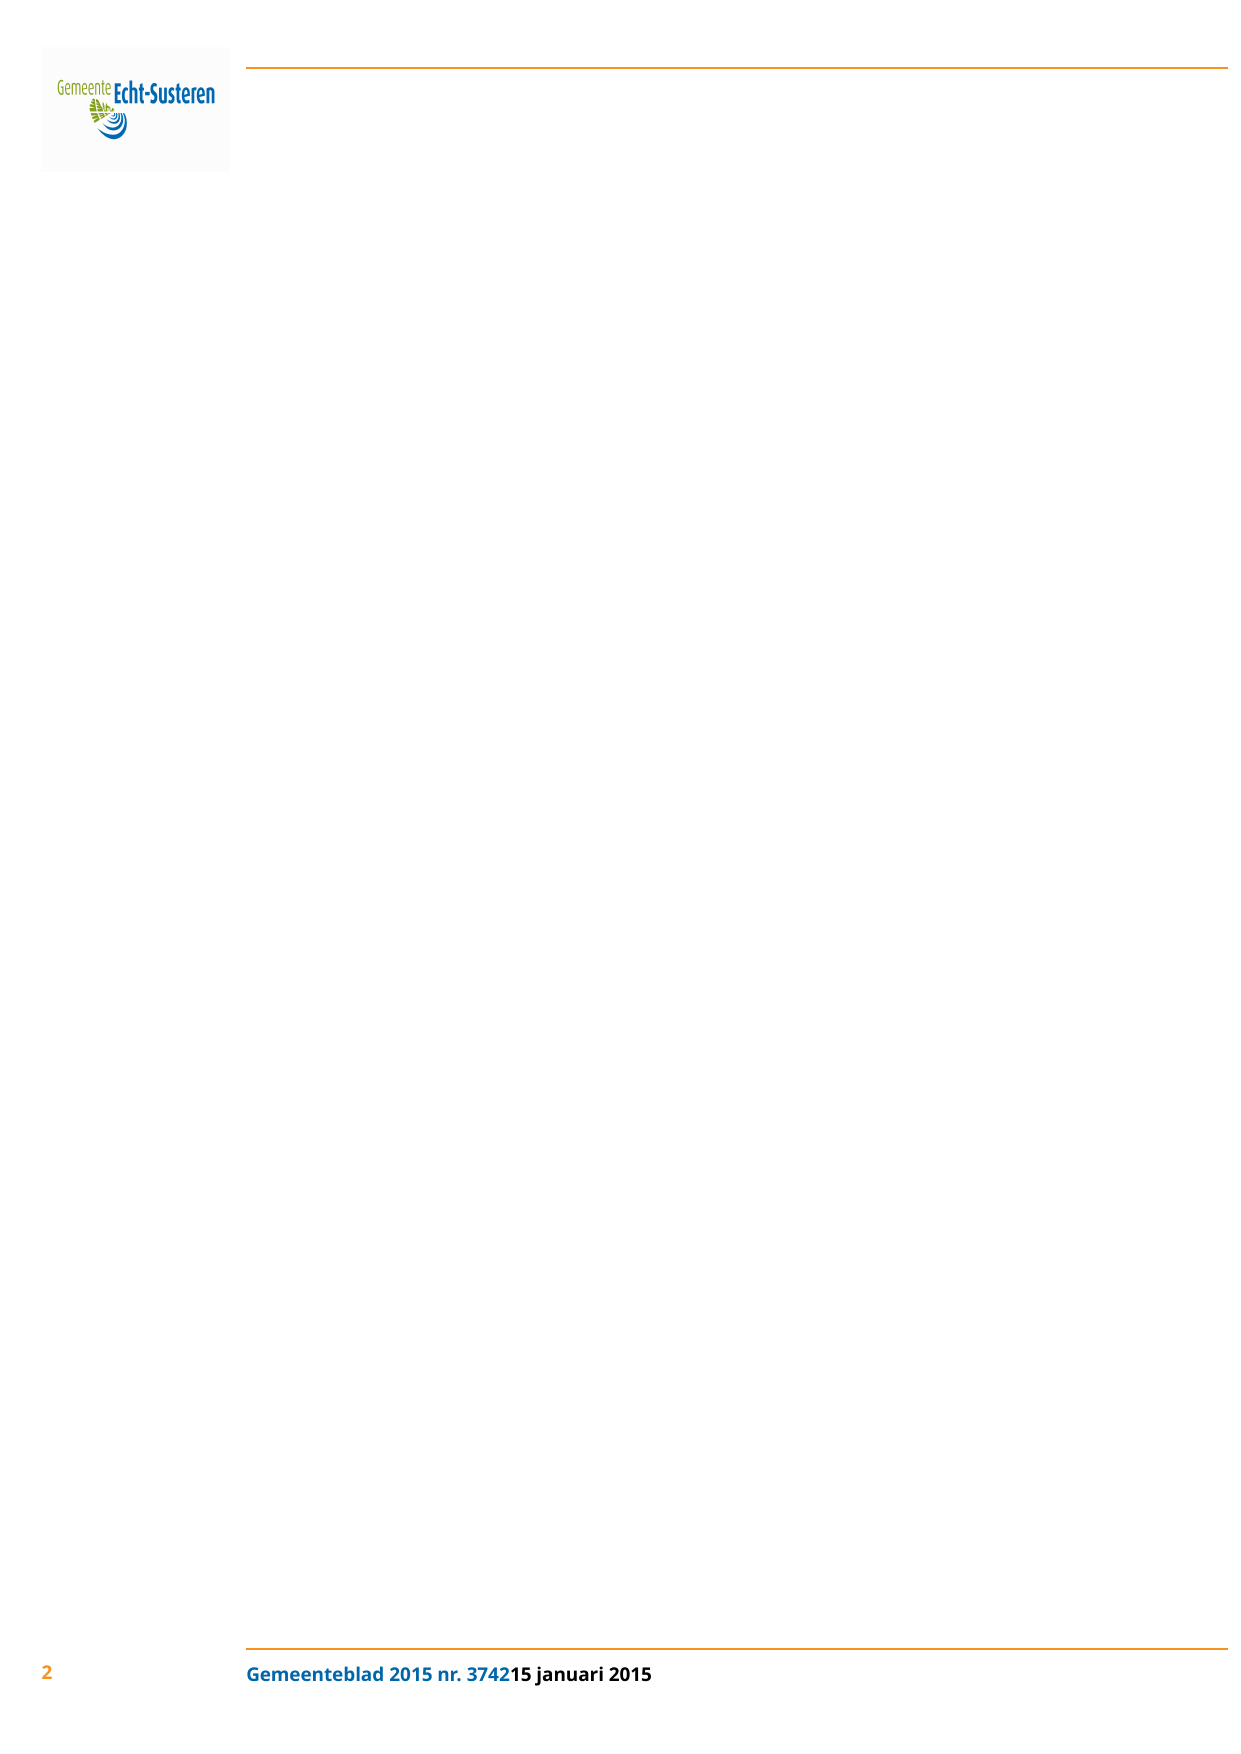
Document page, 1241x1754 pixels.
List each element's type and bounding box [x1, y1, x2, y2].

picture [41, 47, 231, 172]
